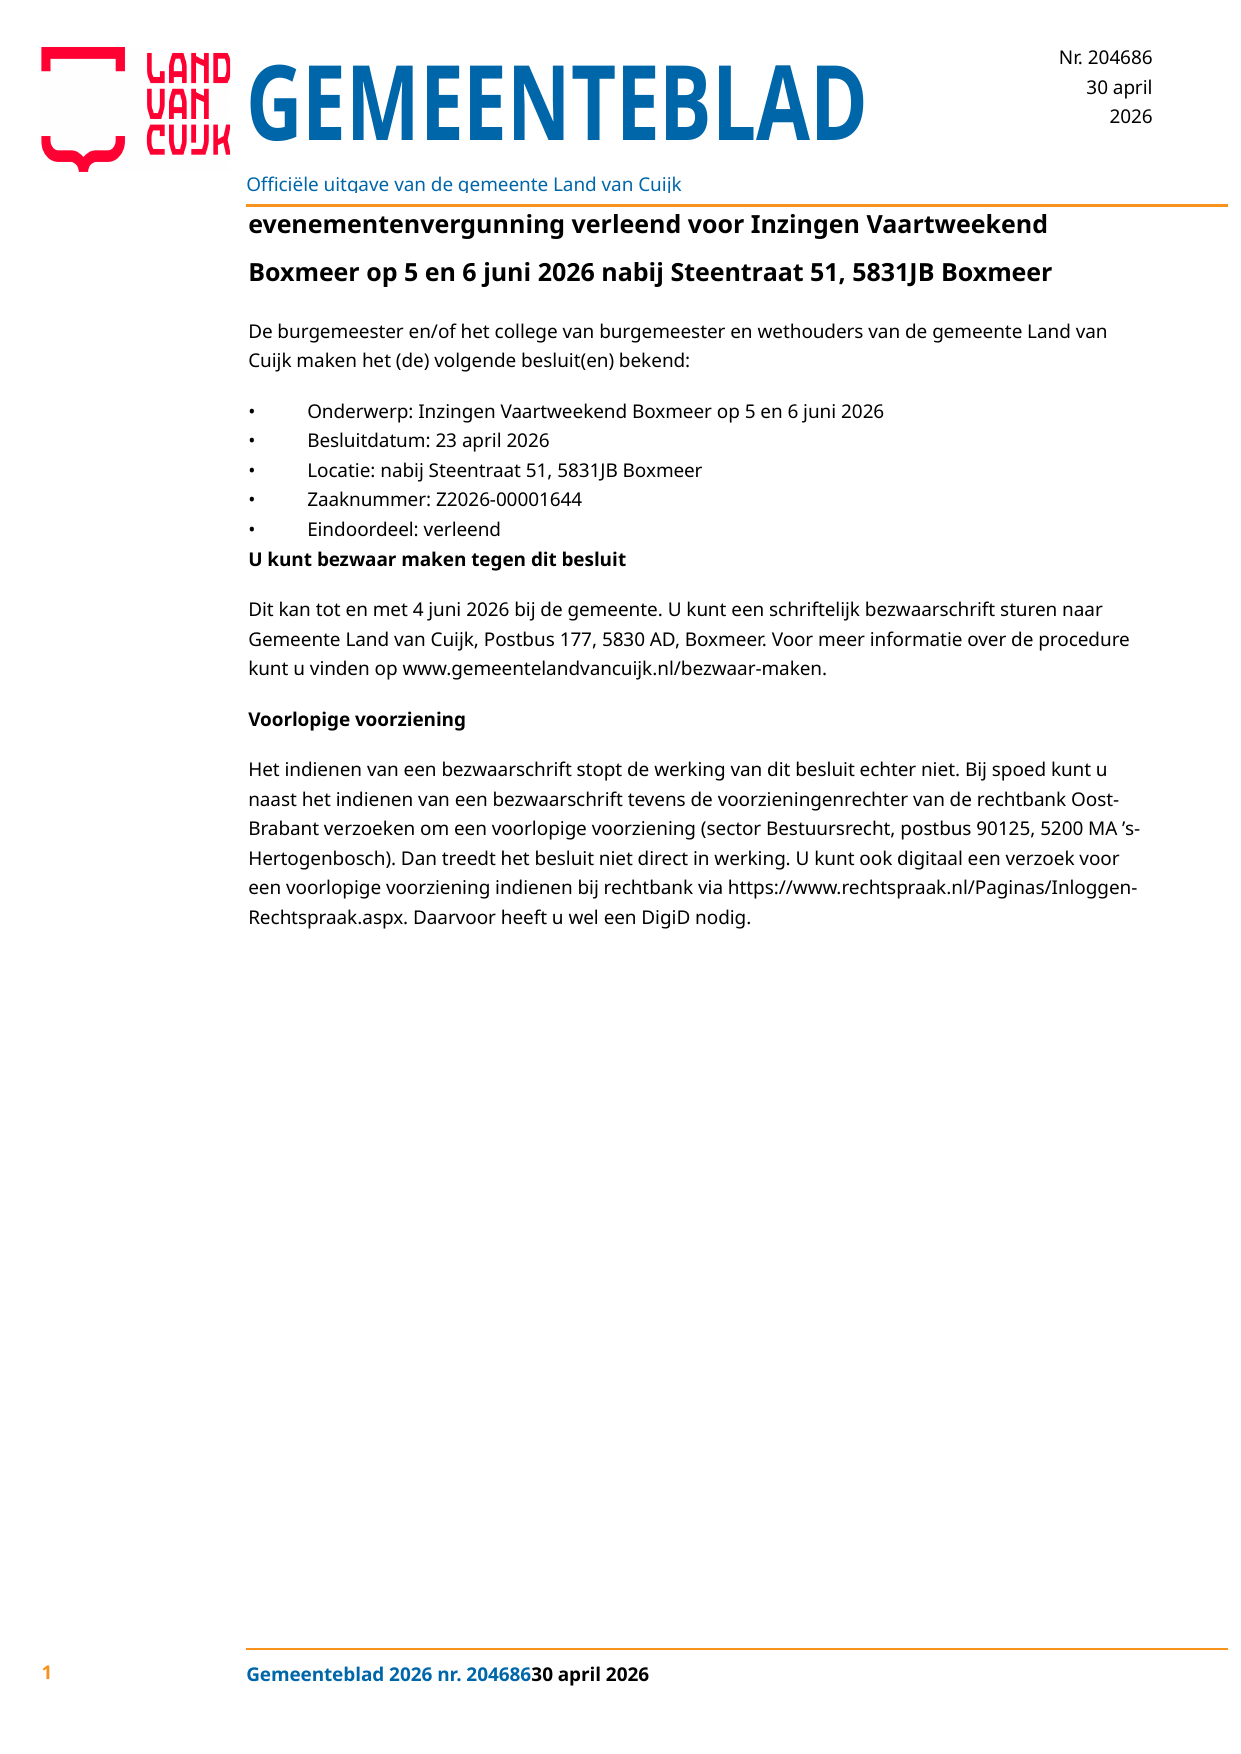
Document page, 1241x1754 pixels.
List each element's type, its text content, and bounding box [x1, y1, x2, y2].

text evenementenvergunning verleend voor Inzingen Vaartweekend Boxmeer op 5 en 6 juni 2026 nabij Steentraat 51, 5831JB Boxmeer [248, 207, 1152, 288]
text U kunt bezwaar maken tegen dit besluit [248, 546, 1152, 572]
list Zaaknummer: Z2026-00001644 [248, 487, 1152, 512]
text De burgemeester en/of het college van burgemeester en wethouders van de gemeente Land van Cuijk maken het (de) volgende besluit(en) bekend: [248, 318, 1152, 373]
list Onderwerp: Inzingen Vaartweekend Boxmeer op 5 en 6 juni 2026 [248, 398, 1152, 424]
text Voorlopige voorziening [248, 706, 1152, 732]
list Eindoordeel: verleend [248, 516, 1152, 542]
text Het indienen van een bezwaarschrift stopt de werking van dit besluit echter niet. Bij spoed kunt u naast het indienen van een bezwaarschrift tevens de voorzieningenrechter van de rechtbank Oost-Brabant verzoeken om een voorlopige voorziening (sector Bestuursrecht, postbus 90125, 5200 MA ’s-Hertogenbosch). Dan treedt het besluit niet direct in werking. U kunt ook digitaal een verzoek voor een voorlopige voorziening indienen bij rechtbank via https://www.rechtspraak.nl/Paginas/Inloggen-Rechtspraak.aspx. Daarvoor heeft u wel een DigiD nodig. [248, 756, 1152, 930]
list Besluitdatum: 23 april 2026 [248, 427, 1152, 453]
text Dit kan tot en met 4 juni 2026 bij de gemeente. U kunt een schriftelijk bezwaarschrift sturen naar Gemeente Land van Cuijk, Postbus 177, 5830 AD, Boxmeer. Voor meer informatie over de procedure kunt u vinden op www.gemeentelandvancuijk.nl/bezwaar-maken. [248, 596, 1152, 681]
list Locatie: nabij Steentraat 51, 5831JB Boxmeer [248, 457, 1152, 483]
picture [41, 47, 231, 172]
